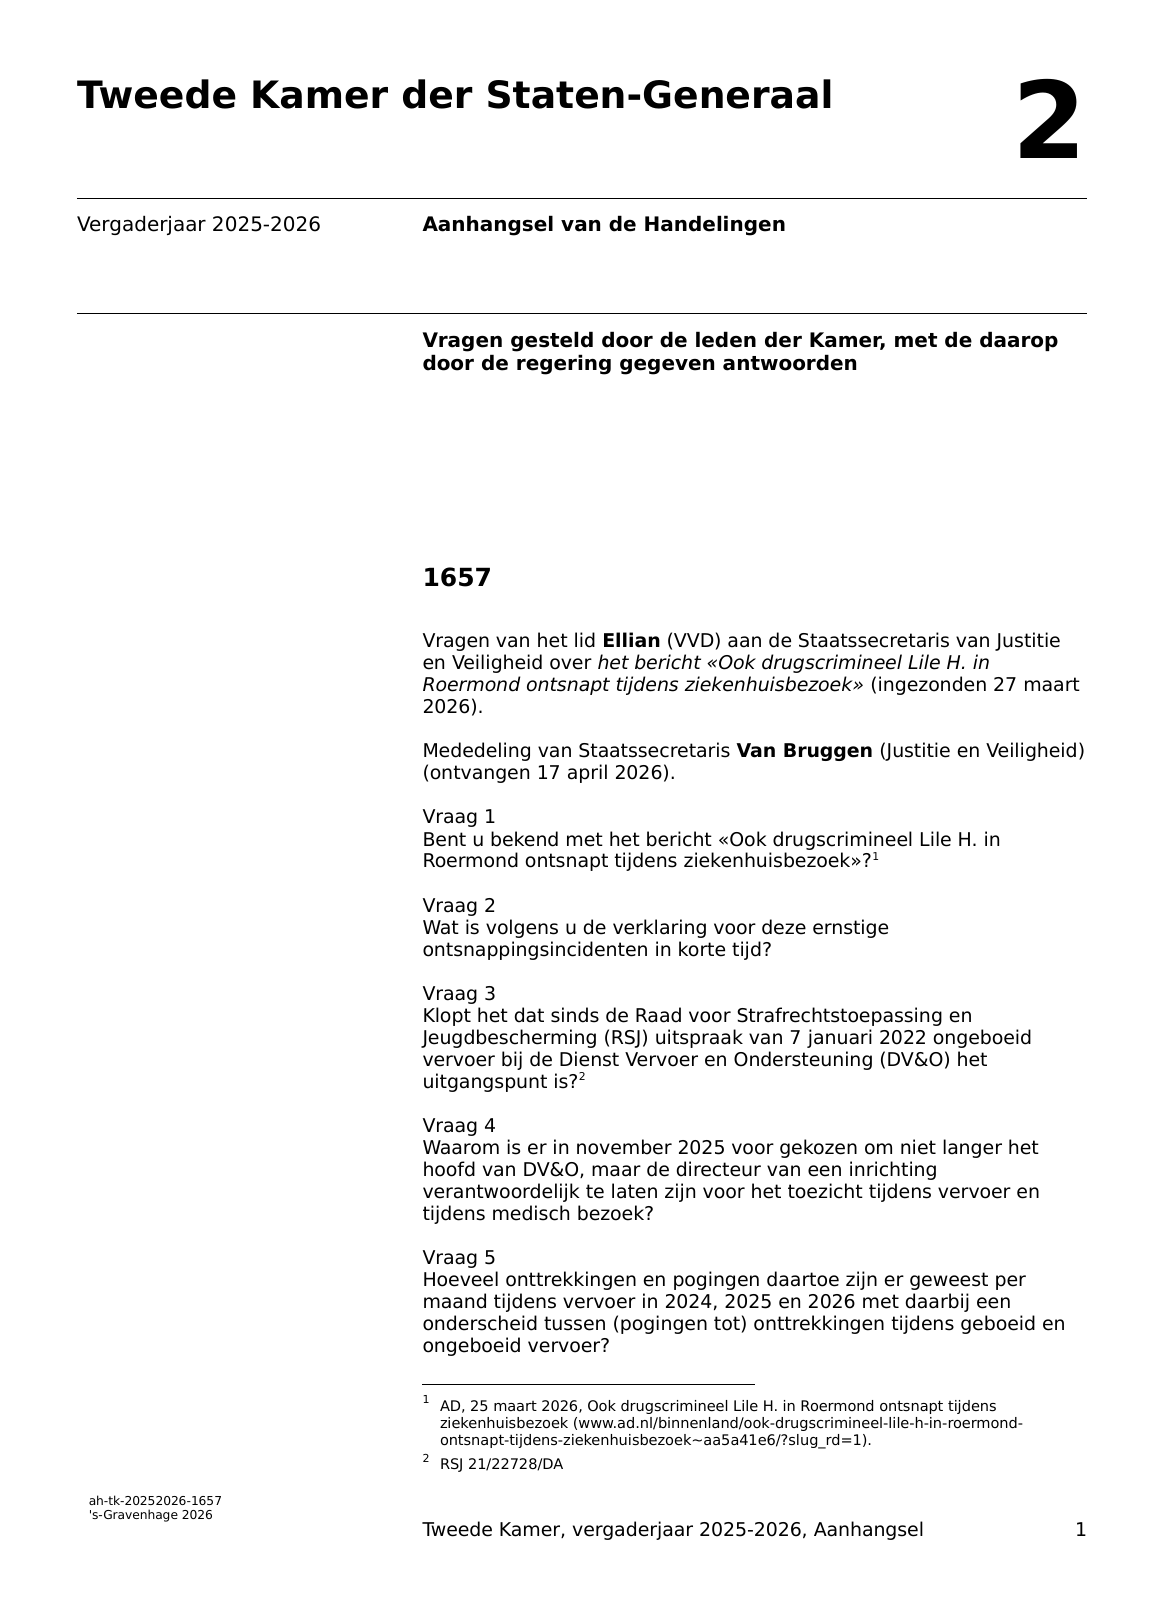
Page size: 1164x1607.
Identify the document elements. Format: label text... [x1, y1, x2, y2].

text 's-Gravenhage 2026 [88, 1508, 323, 1522]
table_cell Vragen gesteld door de leden der Kamer, met de daarop door de regering gegeven antwoorden [422, 314, 1087, 375]
text Hoeveel onttrekkingen en pogingen daartoe zijn er geweest per maand tijdens vervoer in 2024, 2025 en 2026 met daarbij een onderscheid tussen (pogingen tot) onttrekkingen tijdens geboeid en ongeboeid vervoer? [422, 1269, 1087, 1357]
text Vraag 1 [422, 806, 1087, 828]
text ah-tk-20252026-1657 [88, 1494, 323, 1508]
table_cell [77, 314, 422, 375]
text Vraag 3 [422, 983, 1087, 1005]
text Vraag 2 [422, 894, 1087, 917]
text AD, 25 maart 2026, Ook drugscrimineel Lile H. in Roermond ontsnapt tijdens ziekenhuisbezoek (www.ad.nl/binnenland/ook-drugscrimineel-lile-h-in-roermond-ontsnapt-tijdens-ziekenhuisbezoek~aa5a41e6/?slug_rd=1). [422, 1393, 1087, 1449]
text Vraag 5 [422, 1247, 1087, 1269]
text Vragen van het lid Ellian (VVD) aan de Staatssecretaris van Justitie en Veiligheid over het bericht «Ook drugscrimineel Lile H. in Roermond ontsnapt tijdens ziekenhuisbezoek» (ingezonden 27 maart 2026). [422, 630, 1087, 718]
text Bent u bekend met het bericht «Ook drugscrimineel Lile H. in Roermond ontsnapt tijdens ziekenhuisbezoek»? [422, 828, 1087, 872]
text Waarom is er in november 2025 voor gekozen om niet langer het hoofd van DV&O, maar de directeur van een inrichting verantwoordelijk te laten zijn voor het toezicht tijdens vervoer en tijdens medisch bezoek? [422, 1137, 1087, 1225]
table_cell Vergaderjaar 2025-2026 [77, 199, 422, 313]
text 1657 [422, 563, 1087, 592]
table_cell Aanhangsel van de Handelingen [422, 199, 1087, 313]
text RSJ 21/22728/DA [422, 1452, 1087, 1474]
table_header Tweede Kamer der Staten-Generaal [77, 59, 886, 198]
text Vraag 4 [422, 1115, 1087, 1137]
text Wat is volgens u de verklaring voor deze ernstige ontsnappingsincidenten in korte tijd? [422, 917, 1087, 961]
text Mededeling van Staatssecretaris Van Bruggen (Justitie en Veiligheid) (ontvangen 17 april 2026). [422, 740, 1087, 784]
text Klopt het dat sinds de Raad voor Strafrechtstoepassing en Jeugdbescherming (RSJ) uitspraak van 7 januari 2022 ongeboeid vervoer bij de Dienst Vervoer en Ondersteuning (DV&O) het uitgangspunt is? [422, 1005, 1087, 1093]
table_header 2 [886, 59, 1087, 198]
